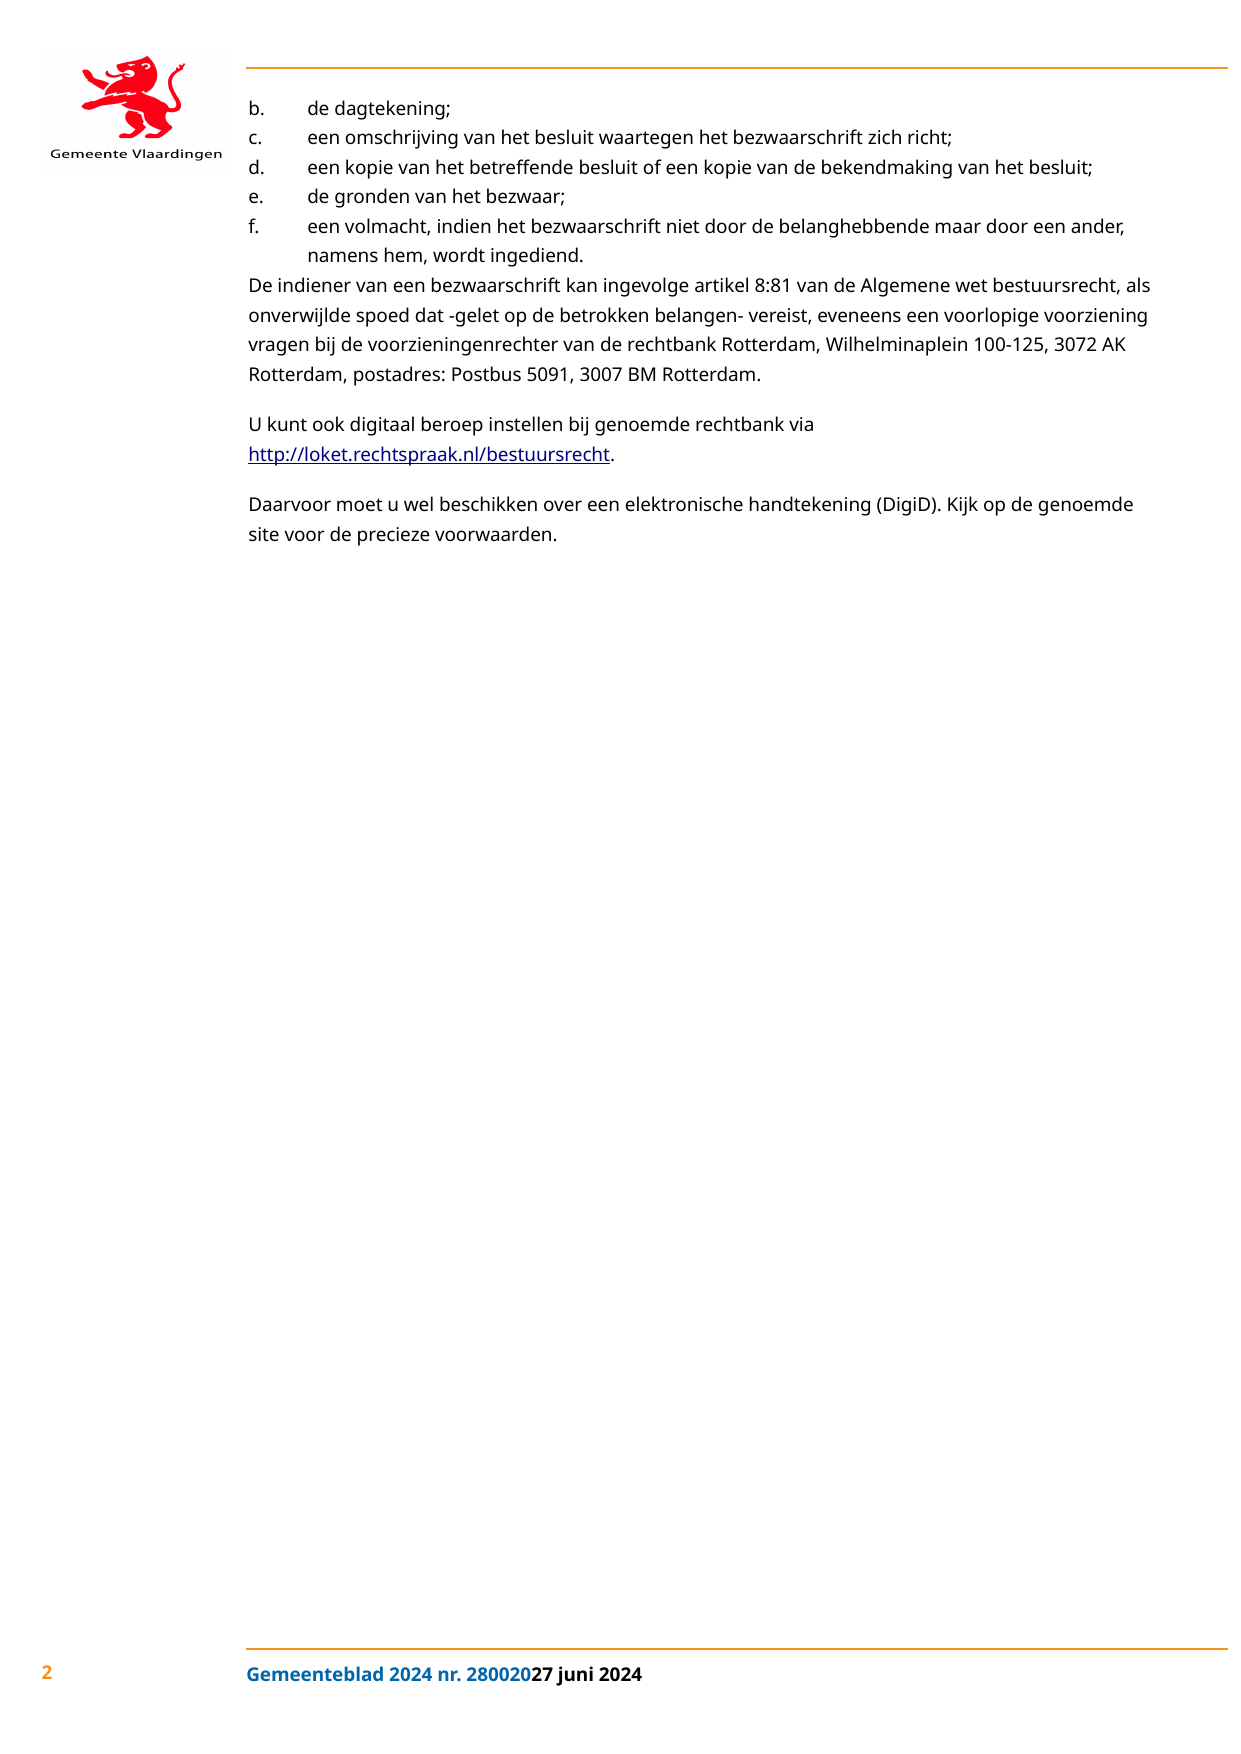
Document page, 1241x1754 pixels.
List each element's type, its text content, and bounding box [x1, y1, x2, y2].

list een volmacht, indien het bezwaarschrift niet door de belanghebbende maar door een ander, namens hem, wordt ingediend. [248, 213, 1152, 268]
text Daarvoor moet u wel beschikken over een elektronische handtekening (DigiD). Kijk op de genoemde site voor de precieze voorwaarden. [248, 491, 1152, 547]
list een kopie van het betreffende besluit of een kopie van de bekendmaking van het besluit; [248, 154, 1152, 180]
picture [41, 47, 231, 172]
list de dagtekening; [248, 95, 1152, 121]
list een omschrijving van het besluit waartegen het bezwaarschrift zich richt; [248, 124, 1152, 150]
text U kunt ook digitaal beroep instellen bij genoemde rechtbank via http://loket.rechtspraak.nl/bestuursrecht. [248, 411, 1152, 467]
text De indiener van een bezwaarschrift kan ingevolge artikel 8:81 van de Algemene wet bestuursrecht, als onverwijlde spoed dat -gelet op de betrokken belangen- vereist, eveneens een voorlopige voorziening vragen bij de voorzieningenrechter van de rechtbank Rotterdam, Wilhelminaplein 100-125, 3072 AK Rotterdam, postadres: Postbus 5091, 3007 BM Rotterdam. [248, 272, 1152, 387]
list de gronden van het bezwaar; [248, 183, 1152, 209]
